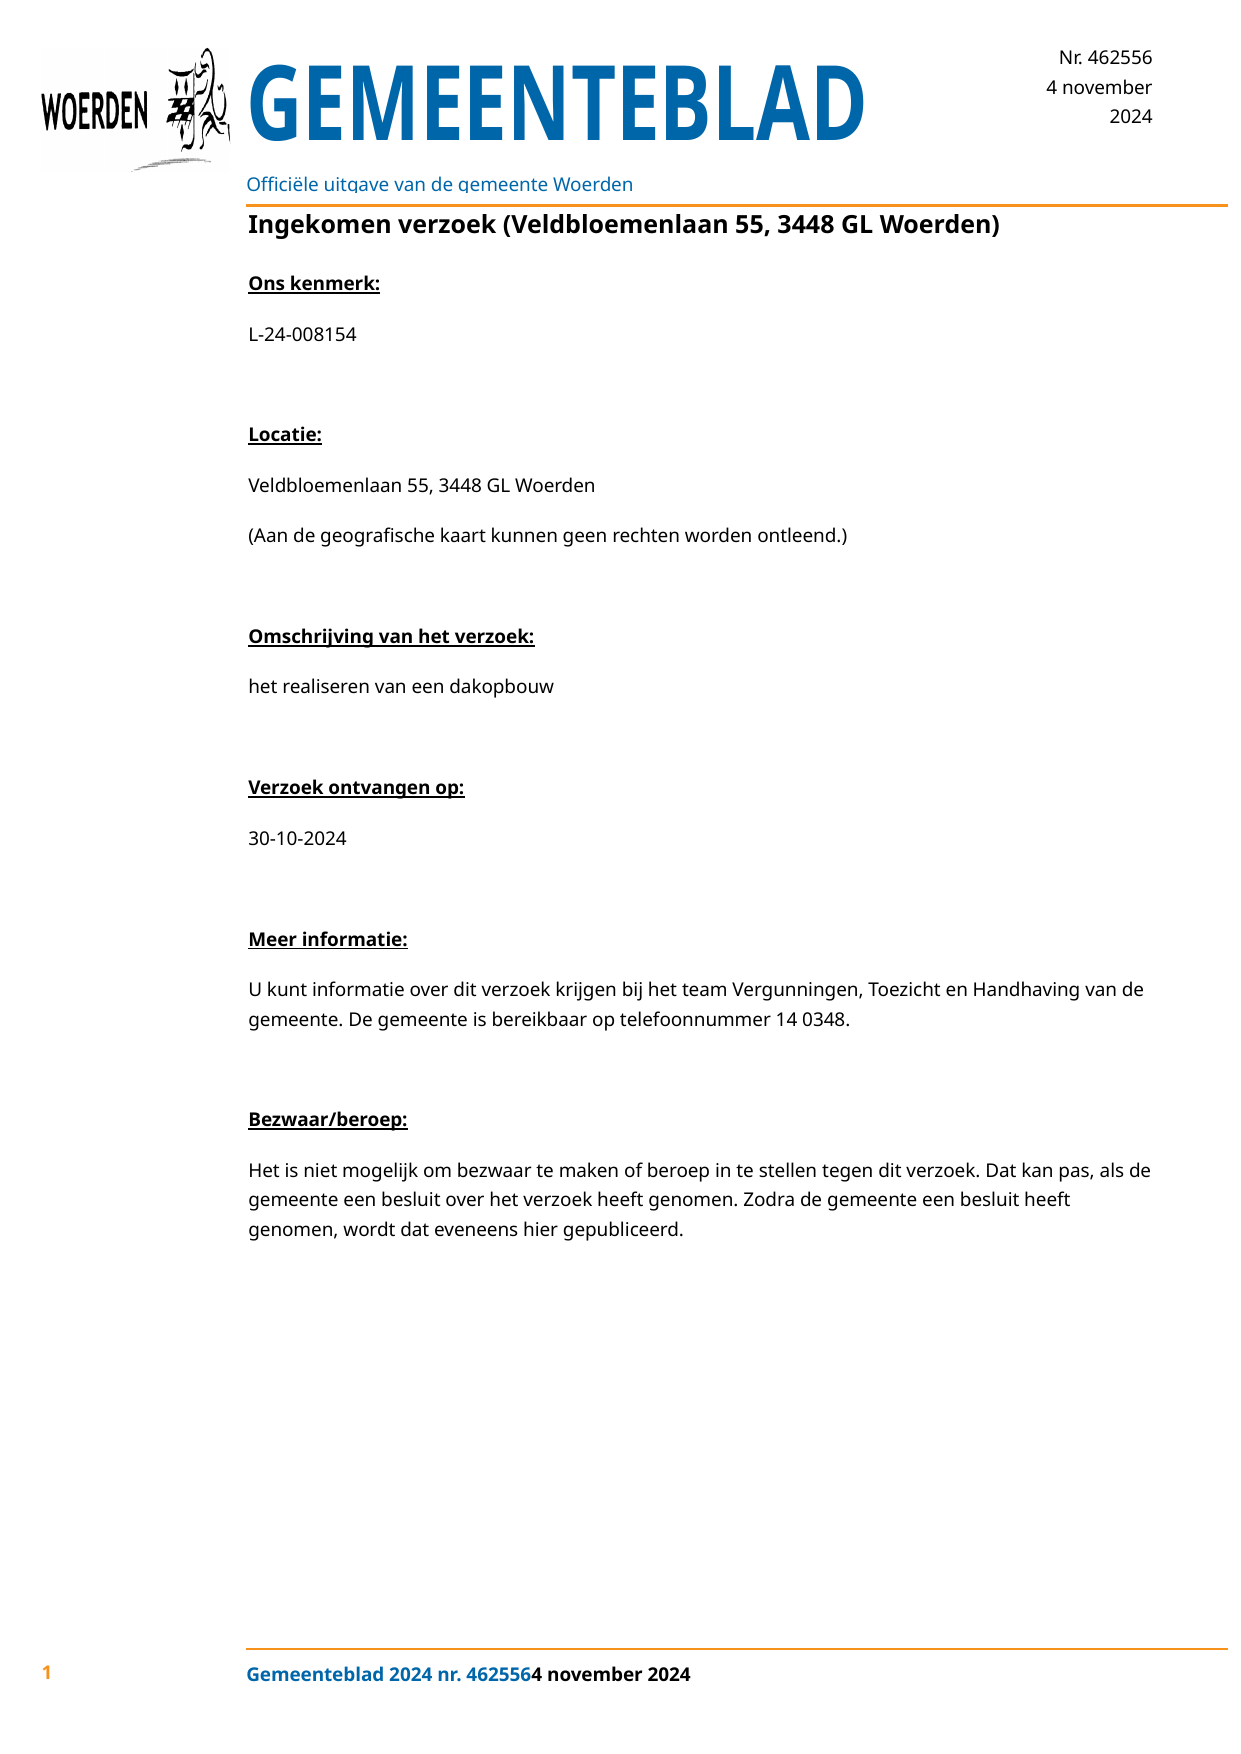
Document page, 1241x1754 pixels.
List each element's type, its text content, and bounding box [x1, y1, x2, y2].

text Bezwaar/beroep: [248, 1107, 1152, 1132]
text Locatie: [248, 422, 1152, 447]
text L-24-008154 [248, 321, 1152, 346]
text Ingekomen verzoek (Veldbloemenlaan 55, 3448 GL Woerden) [248, 207, 1152, 241]
text U kunt informatie over dit verzoek krijgen bij het team Vergunningen, Toezicht en Handhaving van de gemeente. De gemeente is bereikbaar op telefoonnummer 14 0348. [248, 976, 1152, 1031]
text Verzoek ontvangen op: [248, 774, 1152, 800]
text het realiseren van een dakopbouw [248, 674, 1152, 699]
text Het is niet mogelijk om bezwaar te maken of beroep in te stellen tegen dit verzoek. Dat kan pas, als de gemeente een besluit over het verzoek heeft genomen. Zodra de gemeente een besluit heeft genomen, wordt dat eveneens hier gepubliceerd. [248, 1157, 1152, 1242]
picture [41, 47, 231, 172]
text (Aan de geografische kaart kunnen geen rechten worden ontleend.) [248, 522, 1152, 548]
text Ons kenmerk: [248, 270, 1152, 296]
text Omschrijving van het verzoek: [248, 623, 1152, 649]
text Veldbloemenlaan 55, 3448 GL Woerden [248, 472, 1152, 498]
text Meer informatie: [248, 926, 1152, 951]
text 30-10-2024 [248, 825, 1152, 851]
